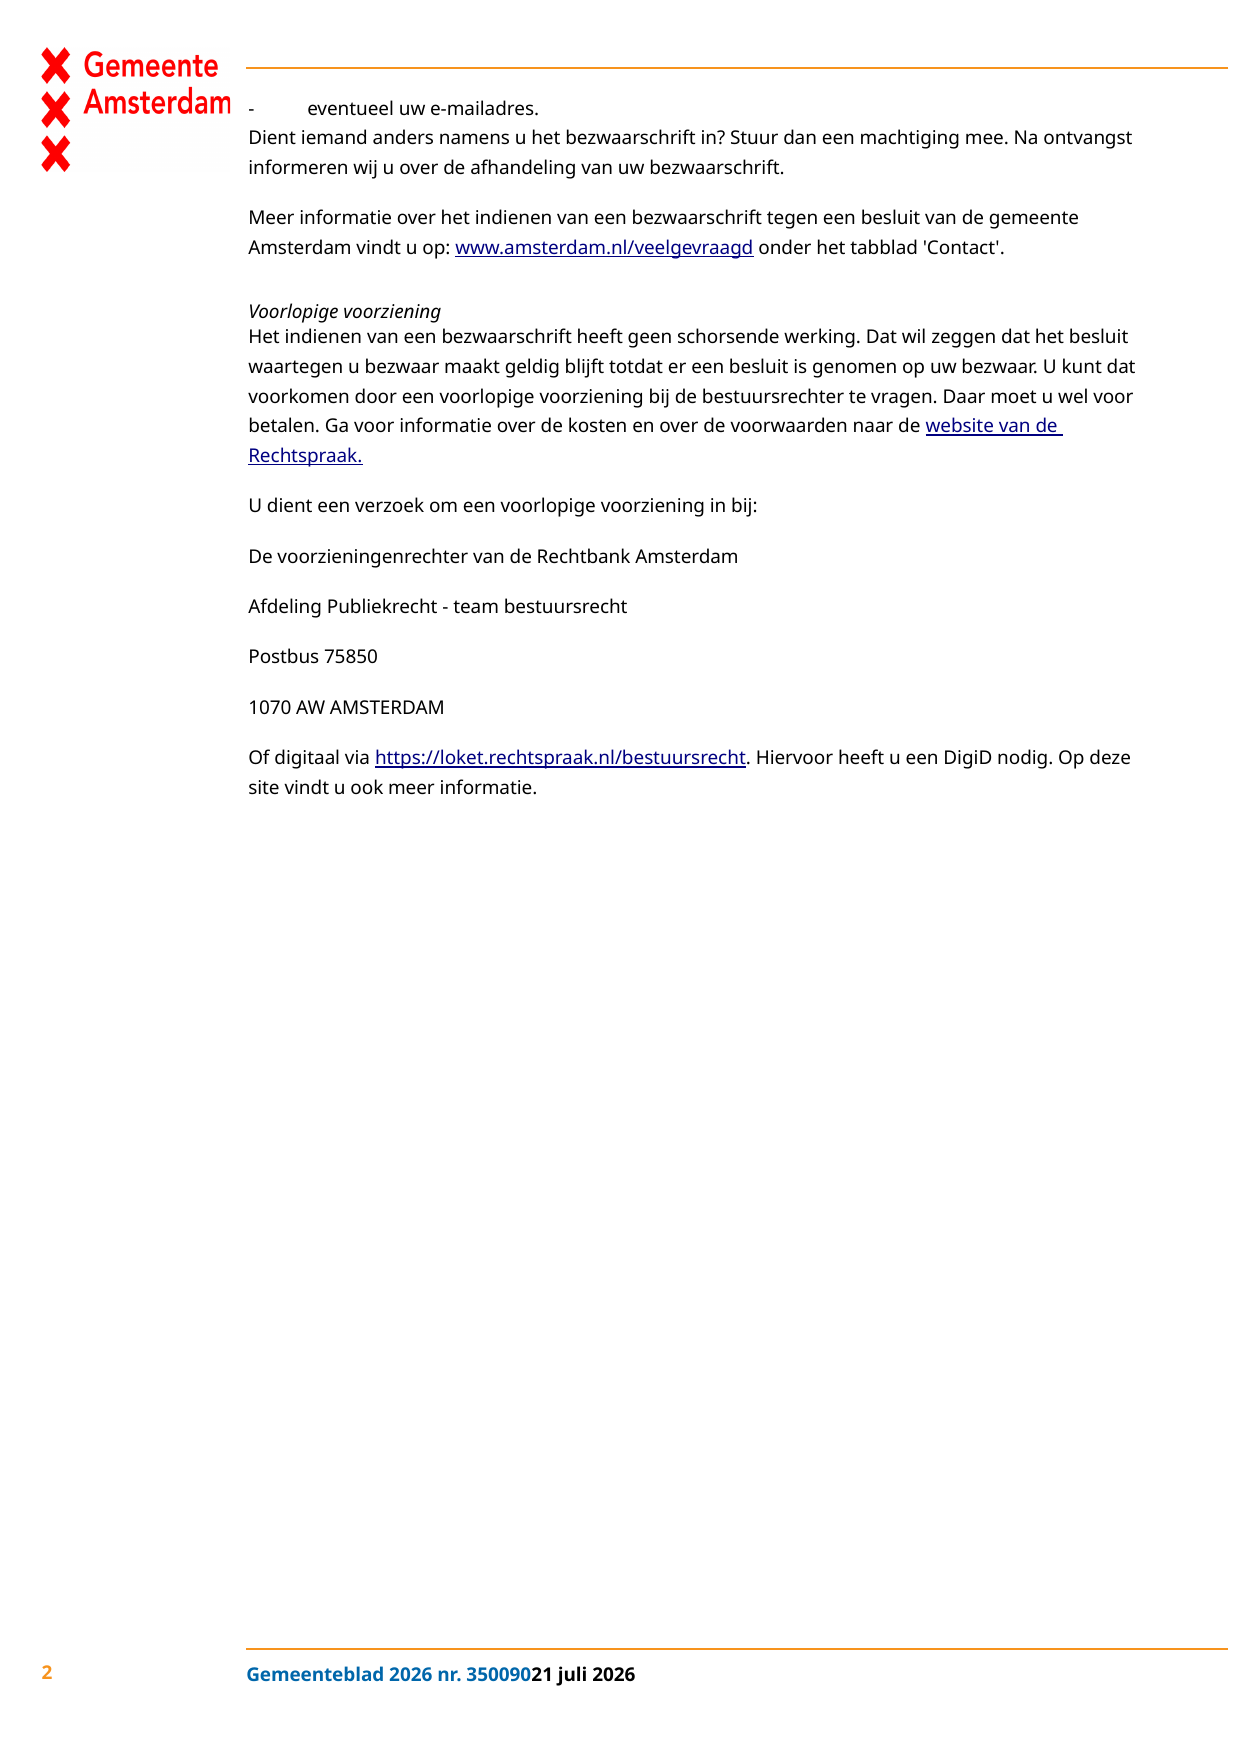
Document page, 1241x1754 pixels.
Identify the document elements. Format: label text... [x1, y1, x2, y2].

text De voorzieningenrechter van de Rechtbank Amsterdam [248, 543, 1152, 568]
text Voorlopige voorziening [248, 298, 1152, 324]
text Het indienen van een bezwaarschrift heeft geen schorsende werking. Dat wil zeggen dat het besluit waartegen u bezwaar maakt geldig blijft totdat er een besluit is genomen op uw bezwaar. U kunt dat voorkomen door een voorlopige voorziening bij de bestuursrechter te vragen. Daar moet u wel voor betalen. Ga voor informatie over de kosten en over de voorwaarden naar de website van de Rechtspraak. [248, 324, 1152, 468]
list eventueel uw e-mailadres. [248, 95, 1152, 121]
text Afdeling Publiekrecht - team bestuursrecht [248, 593, 1152, 619]
picture [41, 47, 231, 172]
text Meer informatie over het indienen van een bezwaarschrift tegen een besluit van de gemeente Amsterdam vindt u op: www.amsterdam.nl/veelgevraagd onder het tabblad 'Contact'. [248, 204, 1152, 260]
text Dient iemand anders namens u het bezwaarschrift in? Stuur dan een machtiging mee. Na ontvangst informeren wij u over de afhandeling van uw bezwaarschrift. [248, 124, 1152, 180]
text Of digitaal via https://loket.rechtspraak.nl/bestuursrecht. Hiervoor heeft u een DigiD nodig. Op deze site vindt u ook meer informatie. [248, 744, 1152, 800]
text Postbus 75850 [248, 644, 1152, 669]
text U dient een verzoek om een voorlopige voorziening in bij: [248, 492, 1152, 518]
text 1070 AW AMSTERDAM [248, 694, 1152, 720]
